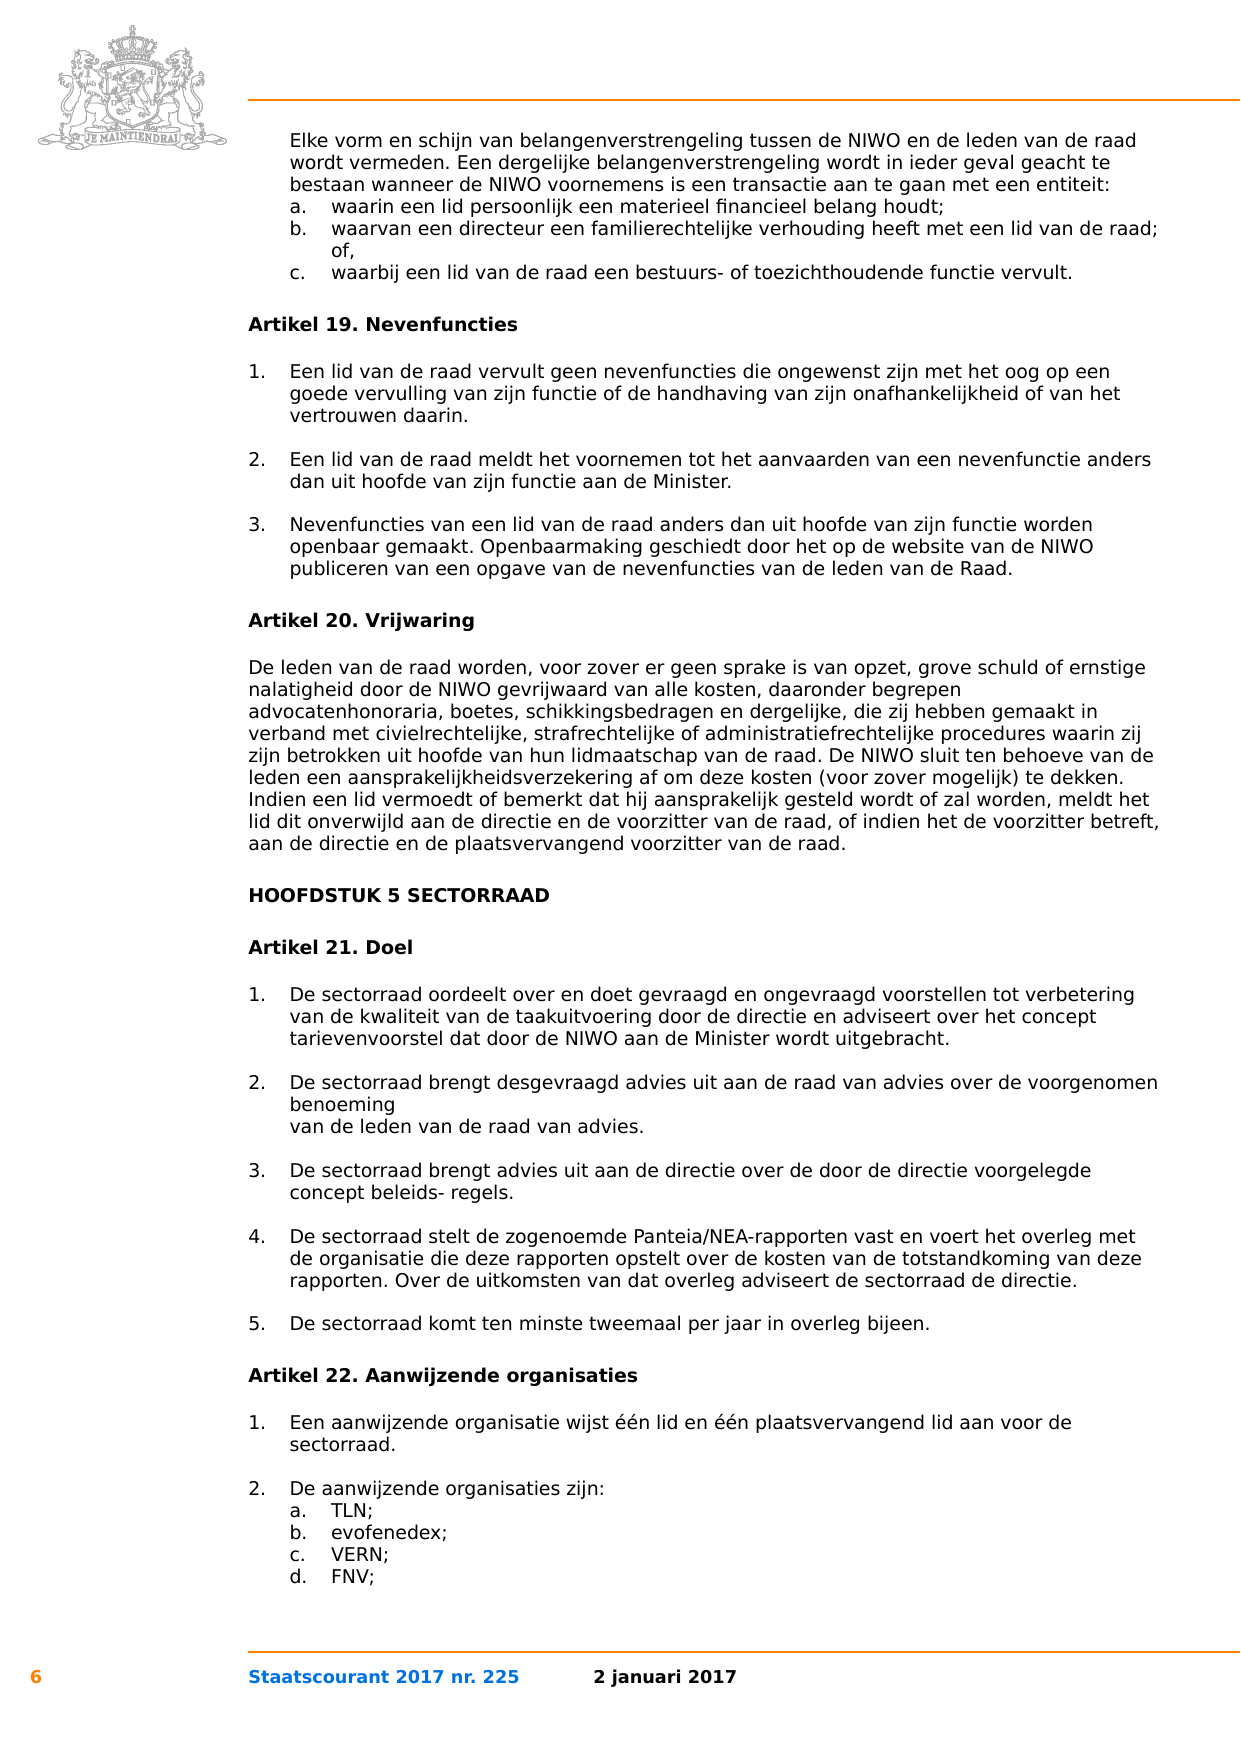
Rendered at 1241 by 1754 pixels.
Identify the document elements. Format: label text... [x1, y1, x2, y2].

text 2. Een lid van de raad meldt het voornemen tot het aanvaarden van een nevenfunctie anders dan uit hoofde van zijn functie aan de Minister. [248, 448, 1163, 492]
text 2. De sectorraad brengt desgevraagd advies uit aan de raad van advies over de voorgenomen benoeming [248, 1072, 1163, 1116]
text 3. De sectorraad brengt advies uit aan de directie over de door de directie voorgelegde concept beleids- regels. [248, 1160, 1163, 1204]
text c. VERN; [289, 1544, 1163, 1566]
text c. waarbij een lid van de raad een bestuurs- of toezichthoudende functie vervult. [289, 262, 1163, 284]
subtitle Artikel 19. Nevenfuncties [248, 314, 1163, 336]
text d. FNV; [289, 1566, 1163, 1588]
text 4. De sectorraad stelt de zogenoemde Panteia/NEA-rapporten vast en voert het overleg met de organisatie die deze rapporten opstelt over de kosten van de totstandkoming van deze rapporten. Over de uitkomsten van dat overleg adviseert de sectorraad de directie. [248, 1226, 1163, 1291]
text a. waarin een lid persoonlijk een materieel financieel belang houdt; [289, 196, 1163, 218]
text 3. Nevenfuncties van een lid van de raad anders dan uit hoofde van zijn functie worden openbaar gemaakt. Openbaarmaking geschiedt door het op de website van de NIWO publiceren van een opgave van de nevenfuncties van de leden van de Raad. [248, 514, 1163, 580]
text 5. De sectorraad komt ten minste tweemaal per jaar in overleg bijeen. [248, 1313, 1163, 1335]
subtitle Artikel 22. Aanwijzende organisaties [248, 1365, 1163, 1387]
text 1. Een lid van de raad vervult geen nevenfuncties die ongewenst zijn met het oog op een goede vervulling van zijn functie of de handhaving van zijn onafhankelijkheid of van het vertrouwen daarin. [248, 361, 1163, 427]
text 2. De aanwijzende organisaties zijn: [248, 1478, 1163, 1500]
text Elke vorm en schijn van belangenverstrengeling tussen de NIWO en de leden van de raad wordt vermeden. Een dergelijke belangenverstrengeling wordt in ieder geval geacht te bestaan wanneer de NIWO voornemens is een transactie aan te gaan met een entiteit: [289, 130, 1163, 196]
text a. TLN; [289, 1500, 1163, 1522]
text De leden van de raad worden, voor zover er geen sprake is van opzet, grove schuld of ernstige nalatigheid door de NIWO gevrijwaard van alle kosten, daaronder begrepen advocatenhonoraria, boetes, schikkingsbedragen en dergelijke, die zij hebben gemaakt in verband met civielrechtelijke, strafrechtelijke of administratiefrechtelijke procedures waarin zij zijn betrokken uit hoofde van hun lidmaatschap van de raad. De NIWO sluit ten behoeve van de leden een aansprakelijkheidsverzekering af om deze kosten (voor zover mogelijk) te dekken. Indien een lid vermoedt of bemerkt dat hij aansprakelijk gesteld wordt of zal worden, meldt het lid dit onverwijld aan de directie en de voorzitter van de raad, of indien het de voorzitter betreft, aan de directie en de plaatsvervangend voorzitter van de raad. [248, 657, 1163, 855]
text van de leden van de raad van advies. [289, 1116, 1163, 1138]
text 1. De sectorraad oordeelt over en doet gevraagd en ongevraagd voorstellen tot verbetering van de kwaliteit van de taakuitvoering door de directie en adviseert over het concept tarievenvoorstel dat door de NIWO aan de Minister wordt uitgebracht. [248, 984, 1163, 1050]
subtitle Artikel 20. Vrijwaring [248, 610, 1163, 632]
text b. waarvan een directeur een familierechtelijke verhouding heeft met een lid van de raad; of, [289, 218, 1163, 262]
subtitle Artikel 21. Doel [248, 937, 1163, 959]
subtitle HOOFDSTUK 5 SECTORRAAD [248, 885, 1163, 907]
text 1. Een aanwijzende organisatie wijst één lid en één plaatsvervangend lid aan voor de sectorraad. [248, 1412, 1163, 1456]
text b. evofenedex; [289, 1522, 1163, 1544]
picture [38, 25, 227, 150]
